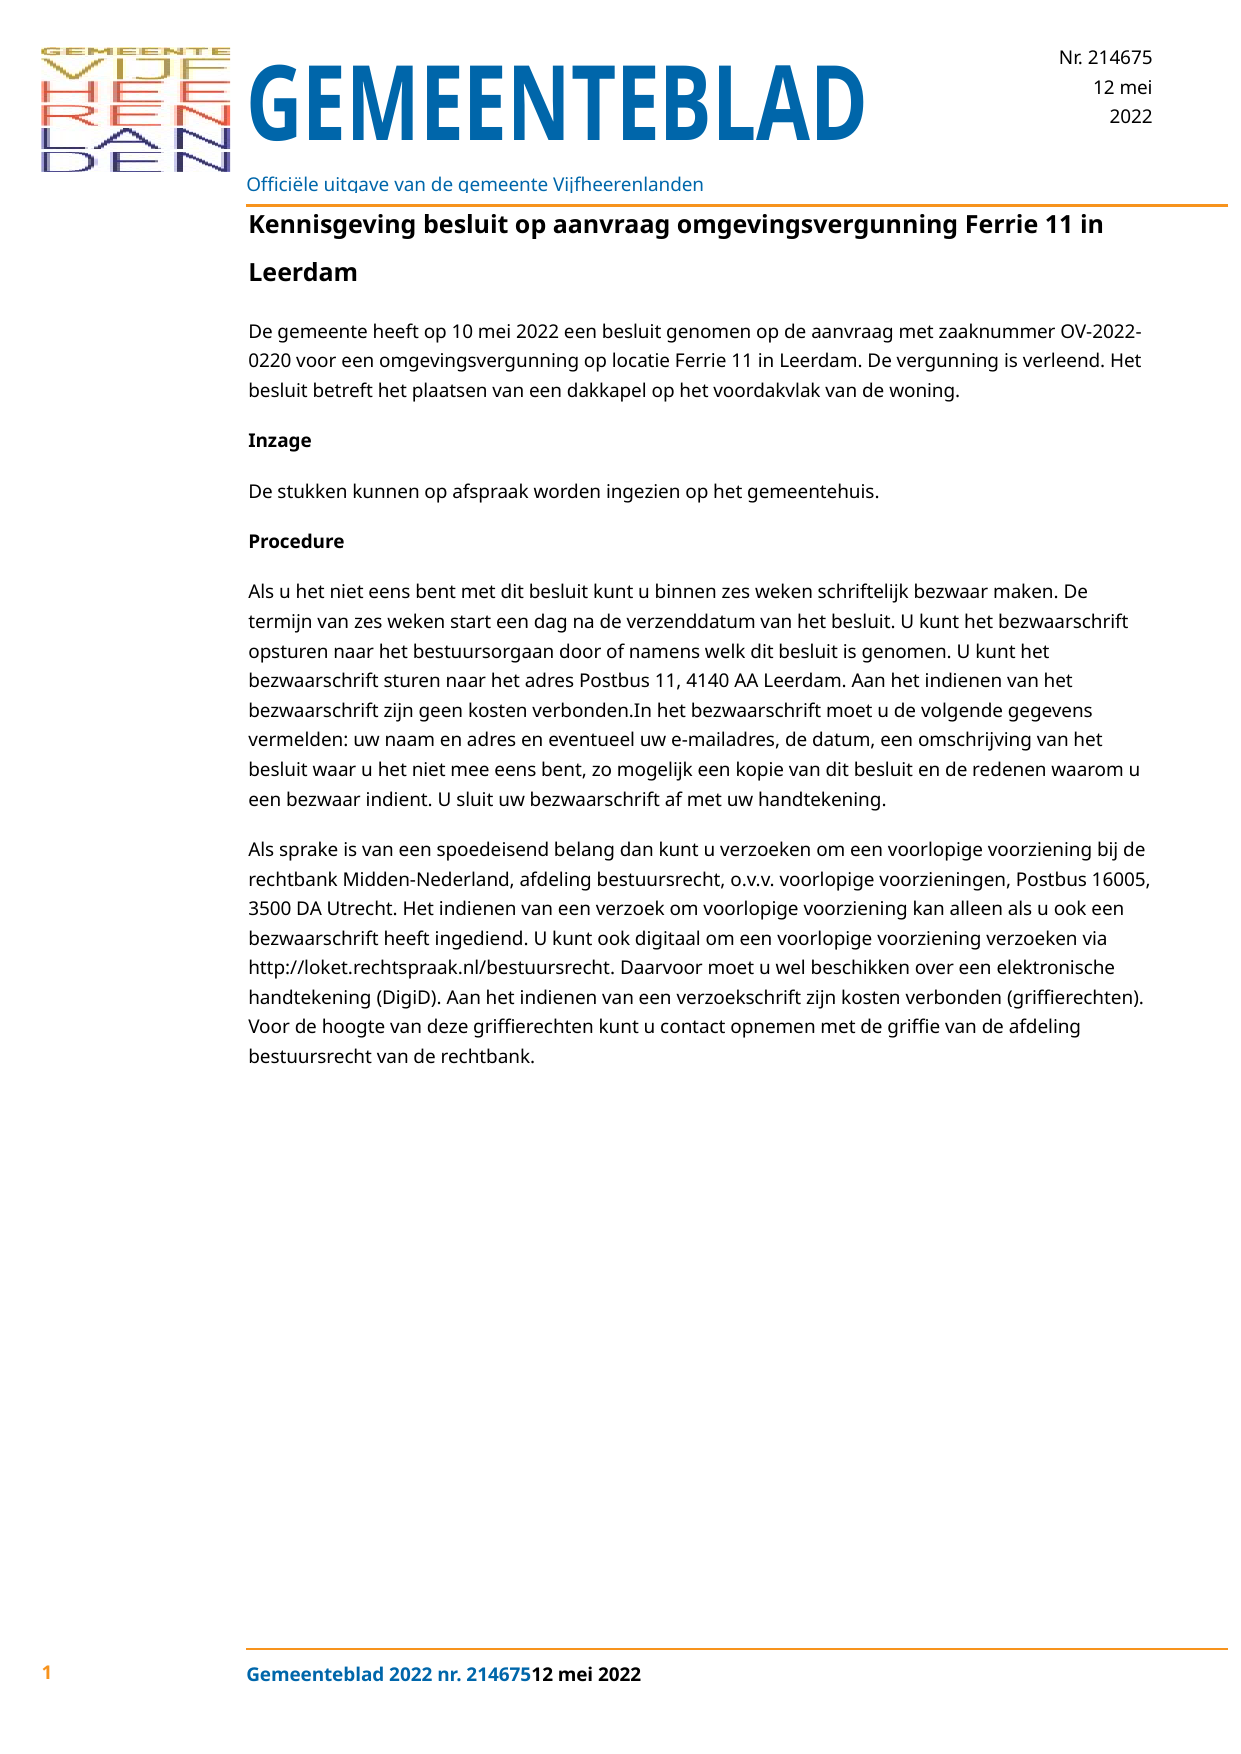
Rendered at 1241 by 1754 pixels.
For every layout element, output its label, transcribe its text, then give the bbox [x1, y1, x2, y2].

text De gemeente heeft op 10 mei 2022 een besluit genomen op de aanvraag met zaaknummer OV-2022-0220 voor een omgevingsvergunning op locatie Ferrie 11 in Leerdam. De vergunning is verleend. Het besluit betreft het plaatsen van een dakkapel op het voordakvlak van de woning. [248, 318, 1152, 403]
text Procedure [248, 528, 1152, 554]
text Als sprake is van een spoedeisend belang dan kunt u verzoeken om een voorlopige voorziening bij de rechtbank Midden-Nederland, afdeling bestuursrecht, o.v.v. voorlopige voorzieningen, Postbus 16005, 3500 DA Utrecht. Het indienen van een verzoek om voorlopige voorziening kan alleen als u ook een bezwaarschrift heeft ingediend. U kunt ook digitaal om een voorlopige voorziening verzoeken via http://loket.rechtspraak.nl/bestuursrecht. Daarvoor moet u wel beschikken over een elektronische handtekening (DigiD). Aan het indienen van een verzoekschrift zijn kosten verbonden (griffierechten). Voor de hoogte van deze griffierechten kunt u contact opnemen met de griffie van de afdeling bestuursrecht van de rechtbank. [248, 836, 1152, 1069]
text De stukken kunnen op afspraak worden ingezien op het gemeentehuis. [248, 478, 1152, 504]
text Inzage [248, 427, 1152, 453]
text Kennisgeving besluit op aanvraag omgevingsvergunning Ferrie 11 in Leerdam [248, 207, 1152, 288]
text Als u het niet eens bent met dit besluit kunt u binnen zes weken schriftelijk bezwaar maken. De termijn van zes weken start een dag na de verzenddatum van het besluit. U kunt het bezwaarschrift opsturen naar het bestuursorgaan door of namens welk dit besluit is genomen. U kunt het bezwaarschrift sturen naar het adres Postbus 11, 4140 AA Leerdam. Aan het indienen van het bezwaarschrift zijn geen kosten verbonden.In het bezwaarschrift moet u de volgende gegevens vermelden: uw naam en adres en eventueel uw e-mailadres, de datum, een omschrijving van het besluit waar u het niet mee eens bent, zo mogelijk een kopie van dit besluit en de redenen waarom u een bezwaar indient. U sluit uw bezwaarschrift af met uw handtekening. [248, 579, 1152, 812]
picture [41, 47, 231, 172]
